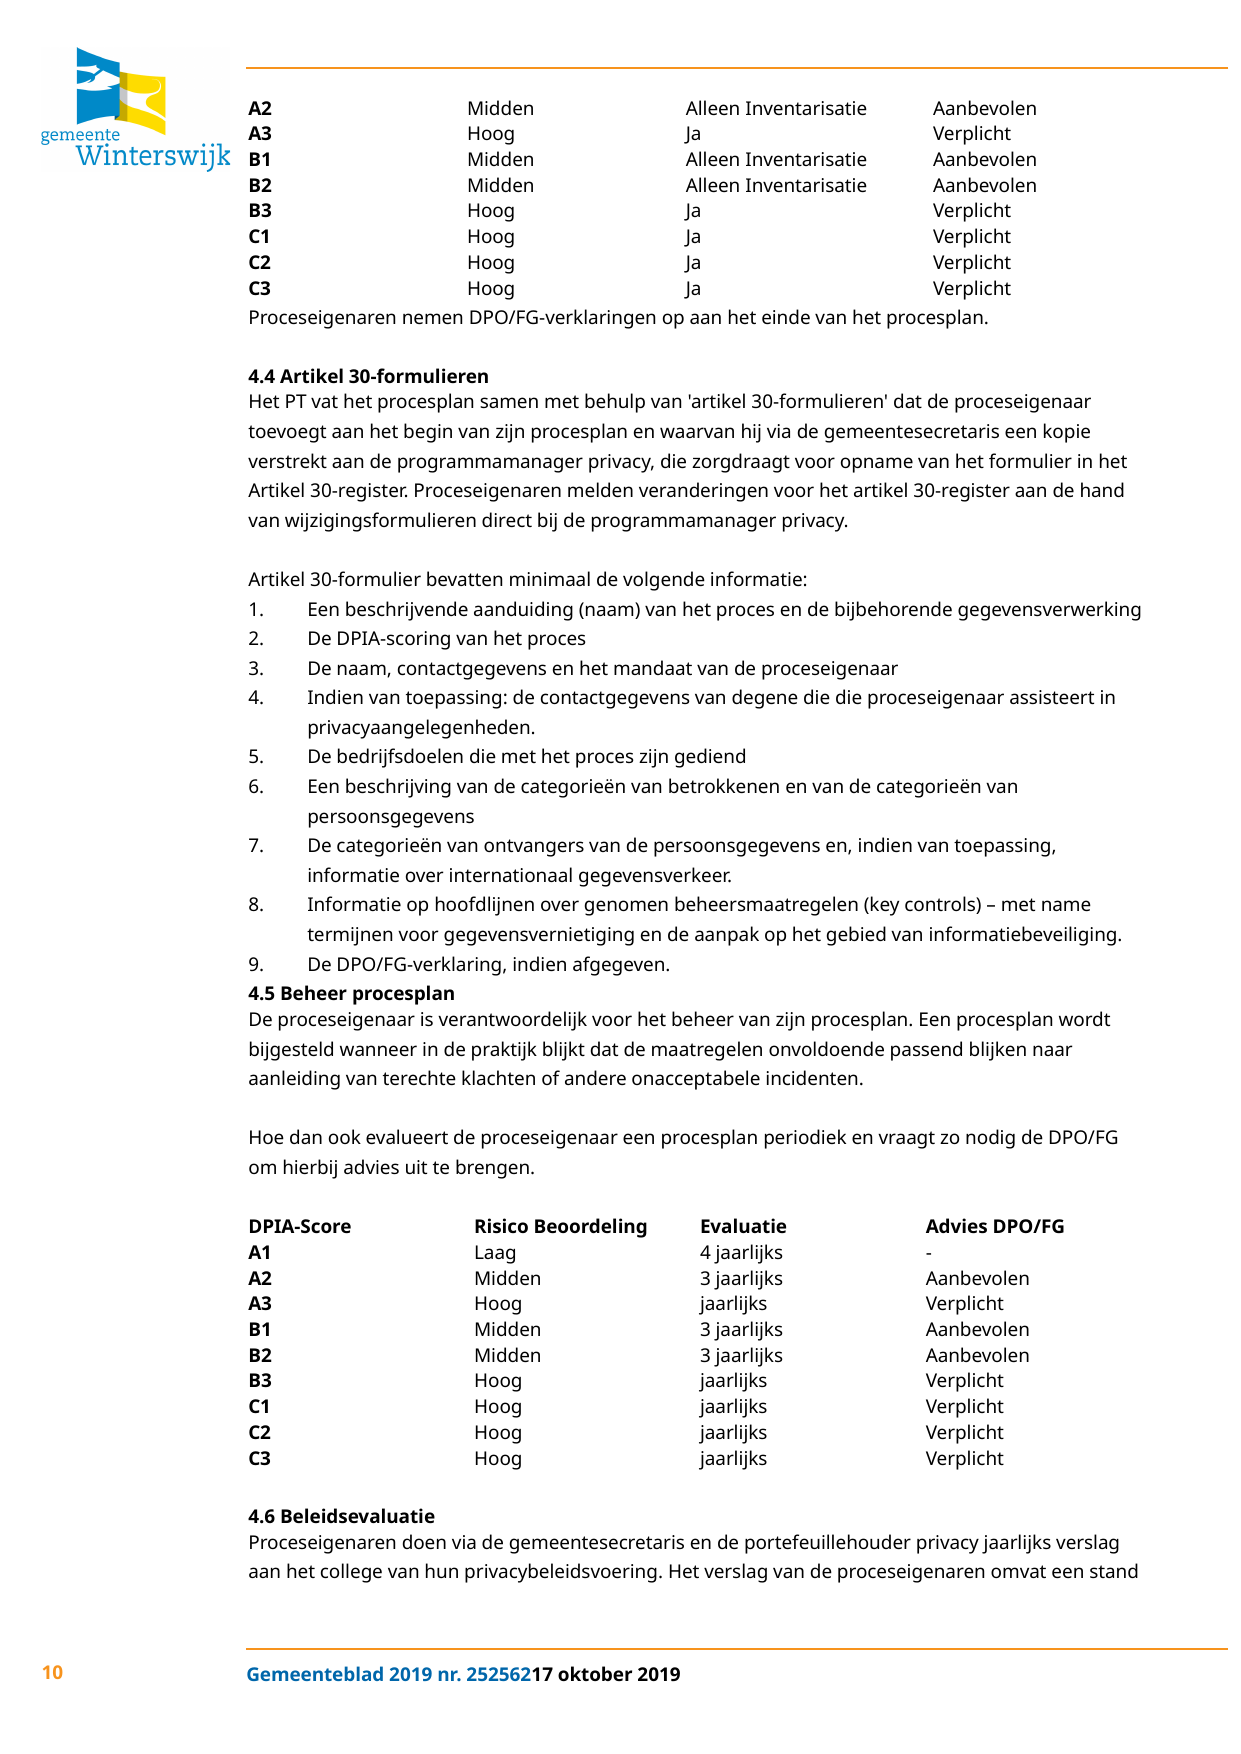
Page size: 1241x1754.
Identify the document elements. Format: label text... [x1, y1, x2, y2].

table_cell - [926, 1239, 1152, 1265]
table_cell jaarlijks [700, 1394, 926, 1419]
text Het PT vat het procesplan samen met behulp van 'artikel 30-formulieren' dat de proceseigenaar toevoegt aan het begin van zijn procesplan en waarvan hij via de gemeentesecretaris een kopie verstrekt aan de programmamanager privacy, die zorgdraagt voor opname van het formulier in het Artikel 30-register. Proceseigenaren melden veranderingen voor het artikel 30-register aan de hand van wijzigingsformulieren direct bij de programmamanager privacy. [248, 389, 1152, 533]
table_cell Ja [686, 198, 933, 223]
table_cell Hoog [467, 121, 686, 146]
table_cell Verplicht [926, 1368, 1152, 1393]
picture [41, 47, 231, 172]
table_cell Verplicht [926, 1419, 1152, 1445]
table_cell A3 [248, 121, 467, 146]
table_cell Hoog [474, 1445, 700, 1471]
table_cell Hoog [474, 1394, 700, 1419]
table_cell jaarlijks [700, 1419, 926, 1445]
table_cell Midden [467, 172, 686, 198]
table_cell Alleen Inventarisatie [686, 172, 933, 198]
table_cell Hoog [467, 275, 686, 301]
text 4.5 Beheer procesplan [248, 980, 1152, 1006]
table_cell Midden [474, 1265, 700, 1291]
table_cell Verplicht [933, 121, 1152, 146]
table_cell 3 jaarlijks [700, 1316, 926, 1342]
text 4.6 Beleidsevaluatie [248, 1503, 1152, 1529]
table_cell Verplicht [933, 224, 1152, 249]
table_cell Verplicht [933, 249, 1152, 275]
table_cell jaarlijks [700, 1291, 926, 1316]
table_cell Aanbevolen [926, 1265, 1152, 1291]
list De naam, contactgegevens en het mandaat van de proceseigenaar [248, 655, 1152, 681]
table_cell B1 [248, 1316, 474, 1342]
table_cell A2 [248, 95, 467, 121]
table_cell Ja [686, 249, 933, 275]
table_cell Verplicht [933, 198, 1152, 223]
list De DPO/FG-verklaring, indien afgegeven. [248, 951, 1152, 977]
table_cell Verplicht [926, 1445, 1152, 1471]
table_cell Hoog [474, 1368, 700, 1393]
list Een beschrijving van de categorieën van betrokkenen en van de categorieën van persoonsgegevens [248, 773, 1152, 829]
text Proceseigenaren nemen DPO/FG-verklaringen op aan het einde van het procesplan. [248, 304, 1152, 329]
table_cell jaarlijks [700, 1368, 926, 1393]
table_cell C3 [248, 1445, 474, 1471]
table_cell Verplicht [926, 1291, 1152, 1316]
list De DPIA-scoring van het proces [248, 625, 1152, 651]
table_cell B3 [248, 1368, 474, 1393]
table_cell B2 [248, 1342, 474, 1368]
table_cell Midden [474, 1342, 700, 1368]
table_cell C2 [248, 1419, 474, 1445]
table_cell C1 [248, 224, 467, 249]
table_cell Aanbevolen [933, 146, 1152, 172]
table_cell Ja [686, 275, 933, 301]
table_cell 3 jaarlijks [700, 1265, 926, 1291]
table_cell B3 [248, 198, 467, 223]
table_cell Hoog [474, 1291, 700, 1316]
list Indien van toepassing: de contactgegevens van degene die die proceseigenaar assisteert in privacyaangelegenheden. [248, 684, 1152, 740]
list Informatie op hoofdlijnen over genomen beheersmaatregelen (key controls) – met name termijnen voor gegevensvernietiging en de aanpak op het gebied van informatiebeveiliging. [248, 892, 1152, 947]
text De proceseigenaar is verantwoordelijk voor het beheer van zijn procesplan. Een procesplan wordt bijgesteld wanneer in de praktijk blijkt dat de maatregelen onvoldoende passend blijken naar aanleiding van terechte klachten of andere onacceptabele incidenten. [248, 1006, 1152, 1091]
table_cell Hoog [474, 1419, 700, 1445]
list De categorieën van ontvangers van de persoonsgegevens en, indien van toepassing, informatie over internationaal gegevensverkeer. [248, 832, 1152, 888]
table_header Advies DPO/FG [926, 1213, 1152, 1239]
text Proceseigenaren doen via de gemeentesecretaris en de portefeuillehouder privacy jaarlijks verslag aan het college van hun privacybeleidsvoering. Het verslag van de proceseigenaren omvat een stand [248, 1529, 1152, 1584]
table_cell B1 [248, 146, 467, 172]
table_cell Midden [467, 95, 686, 121]
table_cell Alleen Inventarisatie [686, 95, 933, 121]
table_cell 3 jaarlijks [700, 1342, 926, 1368]
table_cell B2 [248, 172, 467, 198]
table_header DPIA-Score [248, 1213, 474, 1239]
table_cell Verplicht [933, 275, 1152, 301]
table_header Evaluatie [700, 1213, 926, 1239]
table_header Risico Beoordeling [474, 1213, 700, 1239]
table_cell Ja [686, 224, 933, 249]
table_cell Aanbevolen [926, 1316, 1152, 1342]
table_cell Aanbevolen [933, 95, 1152, 121]
table_cell A1 [248, 1239, 474, 1265]
picture [225, 153, 231, 162]
list Een beschrijvende aanduiding (naam) van het proces en de bijbehorende gegevensverwerking [248, 596, 1152, 622]
list De bedrijfsdoelen die met het proces zijn gediend [248, 744, 1152, 769]
table_cell C1 [248, 1394, 474, 1419]
table_cell Laag [474, 1239, 700, 1265]
table_cell Hoog [467, 198, 686, 223]
table_cell Hoog [467, 224, 686, 249]
table_cell A2 [248, 1265, 474, 1291]
table_cell Aanbevolen [926, 1342, 1152, 1368]
table_cell A3 [248, 1291, 474, 1316]
table_cell Ja [686, 121, 933, 146]
table_cell C2 [248, 249, 467, 275]
table_cell Verplicht [926, 1394, 1152, 1419]
table_cell Midden [467, 146, 686, 172]
table_cell Aanbevolen [933, 172, 1152, 198]
table_cell jaarlijks [700, 1445, 926, 1471]
text Hoe dan ook evalueert de proceseigenaar een procesplan periodiek en vraagt zo nodig de DPO/FG om hierbij advies uit te brengen. [248, 1124, 1152, 1180]
table_cell Alleen Inventarisatie [686, 146, 933, 172]
table_cell 4 jaarlijks [700, 1239, 926, 1265]
table_cell Hoog [467, 249, 686, 275]
table_cell Midden [474, 1316, 700, 1342]
table_cell C3 [248, 275, 467, 301]
text 4.4 Artikel 30-formulieren [248, 363, 1152, 389]
text Artikel 30-formulier bevatten minimaal de volgende informatie: [248, 566, 1152, 592]
